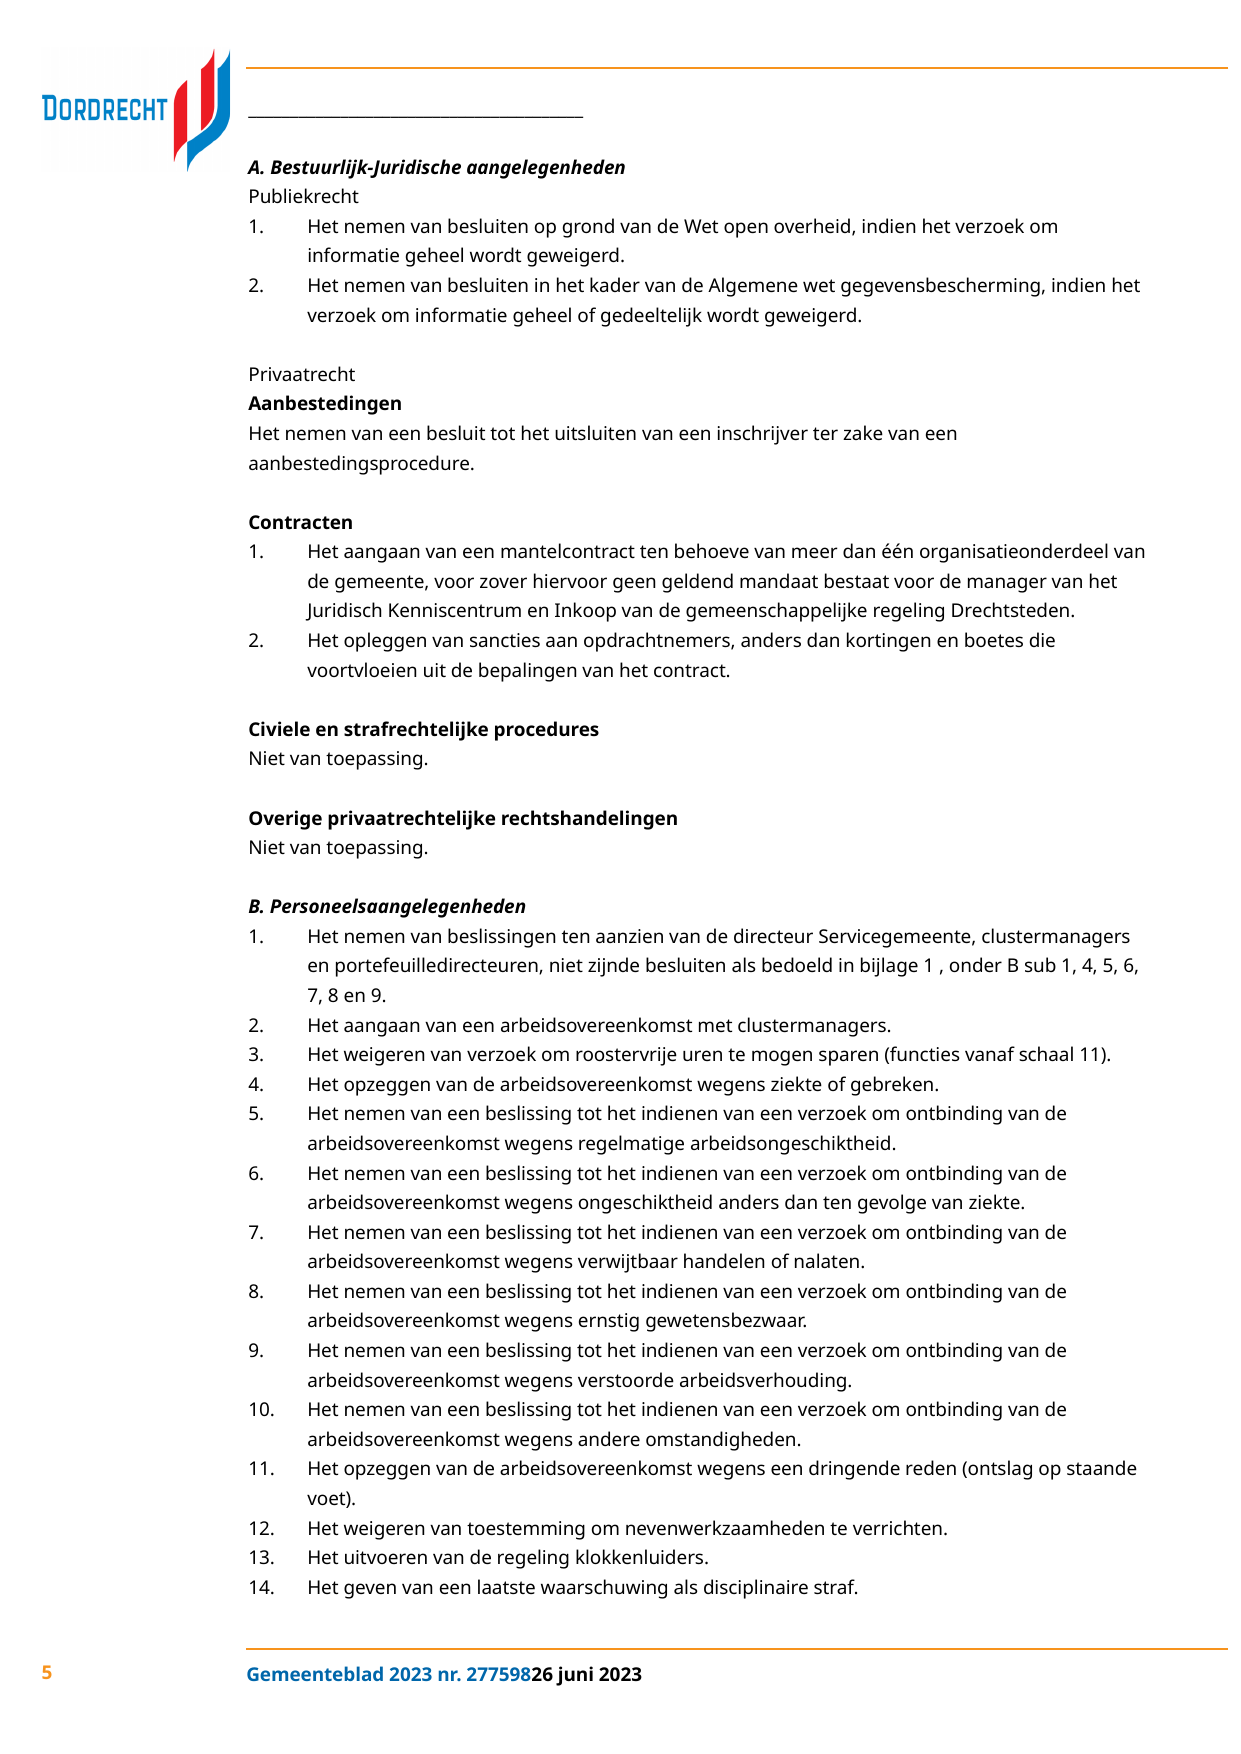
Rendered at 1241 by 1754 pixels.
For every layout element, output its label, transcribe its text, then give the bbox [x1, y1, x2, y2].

list Het nemen van een beslissing tot het indienen van een verzoek om ontbinding van de arbeidsovereenkomst wegens verwijtbaar handelen of nalaten. [248, 1219, 1152, 1274]
list Het nemen van beslissingen ten aanzien van de directeur Servicegemeente, clustermanagers en portefeuilledirecteuren, niet zijnde besluiten als bedoeld in bijlage 1 , onder B sub 1, 4, 5, 6, 7, 8 en 9. [248, 923, 1152, 1008]
list Het nemen van besluiten op grond van de Wet open overheid, indien het verzoek om informatie geheel wordt geweigerd. [248, 213, 1152, 268]
text Het nemen van een besluit tot het uitsluiten van een inschrijver ter zake van een aanbestedingsprocedure. [248, 420, 1152, 476]
list Het opleggen van sancties aan opdrachtnemers, anders dan kortingen en boetes die voortvloeien uit de bepalingen van het contract. [248, 627, 1152, 683]
list Het uitvoeren van de regeling klokkenluiders. [248, 1544, 1152, 1570]
text Civiele en strafrechtelijke procedures [248, 716, 1152, 742]
picture [41, 47, 231, 172]
list Het nemen van besluiten in het kader van de Algemene wet gegevensbescherming, indien het verzoek om informatie geheel of gedeeltelijk wordt geweigerd. [248, 272, 1152, 328]
list Het opzeggen van de arbeidsovereenkomst wegens ziekte of gebreken. [248, 1071, 1152, 1097]
text Aanbestedingen [248, 391, 1152, 416]
list Het geven van een laatste waarschuwing als disciplinaire straf. [248, 1574, 1152, 1600]
list Het opzeggen van de arbeidsovereenkomst wegens een dringende reden (ontslag op staande voet). [248, 1456, 1152, 1511]
list Het nemen van een beslissing tot het indienen van een verzoek om ontbinding van de arbeidsovereenkomst wegens andere omstandigheden. [248, 1396, 1152, 1452]
list Het nemen van een beslissing tot het indienen van een verzoek om ontbinding van de arbeidsovereenkomst wegens regelmatige arbeidsongeschiktheid. [248, 1101, 1152, 1156]
text B. Personeelsaangelegenheden [248, 893, 1152, 919]
text Privaatrecht [248, 361, 1152, 387]
list Het weigeren van verzoek om roostervrije uren te mogen sparen (functies vanaf schaal 11). [248, 1041, 1152, 1067]
list Het weigeren van toestemming om nevenwerkzaamheden te verrichten. [248, 1515, 1152, 1541]
text ________________________________________ [248, 95, 1152, 121]
text A. Bestuurlijk-Juridische aangelegenheden [248, 154, 1152, 180]
list Het aangaan van een arbeidsovereenkomst met clustermanagers. [248, 1012, 1152, 1038]
text Publiekrecht [248, 183, 1152, 209]
text Overige privaatrechtelijke rechtshandelingen [248, 805, 1152, 831]
list Het nemen van een beslissing tot het indienen van een verzoek om ontbinding van de arbeidsovereenkomst wegens ernstig gewetensbezwaar. [248, 1278, 1152, 1333]
text Contracten [248, 509, 1152, 535]
list Het aangaan van een mantelcontract ten behoeve van meer dan één organisatieonderdeel van de gemeente, voor zover hiervoor geen geldend mandaat bestaat voor de manager van het Juridisch Kenniscentrum en Inkoop van de gemeenschappelijke regeling Drechtsteden. [248, 538, 1152, 623]
text Niet van toepassing. [248, 834, 1152, 860]
text Niet van toepassing. [248, 746, 1152, 771]
list Het nemen van een beslissing tot het indienen van een verzoek om ontbinding van de arbeidsovereenkomst wegens ongeschiktheid anders dan ten gevolge van ziekte. [248, 1160, 1152, 1215]
list Het nemen van een beslissing tot het indienen van een verzoek om ontbinding van de arbeidsovereenkomst wegens verstoorde arbeidsverhouding. [248, 1337, 1152, 1393]
